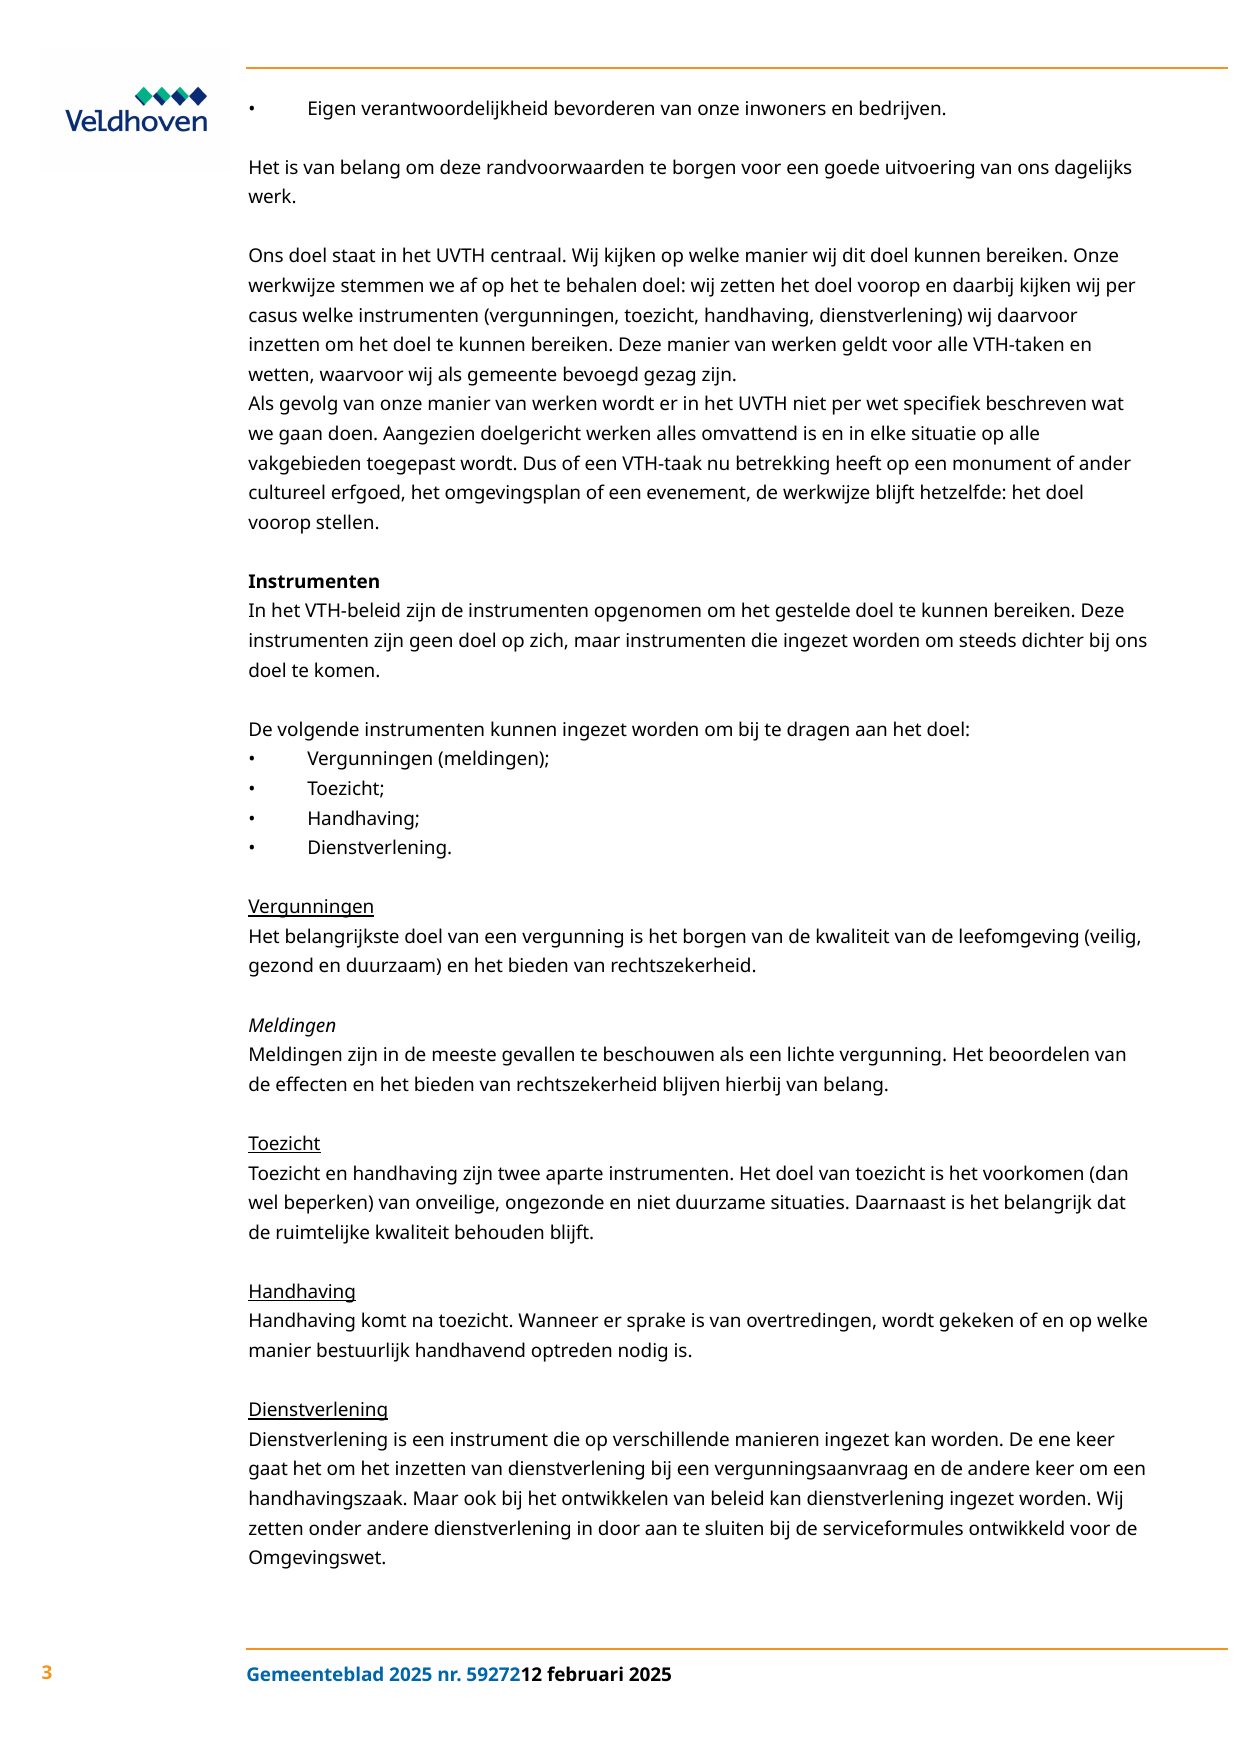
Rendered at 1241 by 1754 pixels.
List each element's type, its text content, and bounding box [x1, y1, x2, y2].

text Handhaving [248, 1278, 1152, 1304]
text In het VTH-beleid zijn de instrumenten opgenomen om het gestelde doel te kunnen bereiken. Deze instrumenten zijn geen doel op zich, maar instrumenten die ingezet worden om steeds dichter bij ons doel te komen. [248, 598, 1152, 683]
text Meldingen zijn in de meeste gevallen te beschouwen als een lichte vergunning. Het beoordelen van de effecten en het bieden van rechtszekerheid blijven hierbij van belang. [248, 1041, 1152, 1097]
text Het belangrijkste doel van een vergunning is het borgen van de kwaliteit van de leefomgeving (veilig, gezond en duurzaam) en het bieden van rechtszekerheid. [248, 923, 1152, 978]
text Ons doel staat in het UVTH centraal. Wij kijken op welke manier wij dit doel kunnen bereiken. Onze werkwijze stemmen we af op het te behalen doel: wij zetten het doel voorop en daarbij kijken wij per casus welke instrumenten (vergunningen, toezicht, handhaving, dienstverlening) wij daarvoor inzetten om het doel te kunnen bereiken. Deze manier van werken geldt voor alle VTH-taken en wetten, waarvoor wij als gemeente bevoegd gezag zijn. [248, 243, 1152, 387]
text De volgende instrumenten kunnen ingezet worden om bij te dragen aan het doel: [248, 716, 1152, 742]
text Vergunningen [248, 893, 1152, 919]
list Vergunningen (meldingen); [248, 746, 1152, 771]
picture [41, 47, 231, 172]
text Dienstverlening [248, 1396, 1152, 1422]
text Dienstverlening is een instrument die op verschillende manieren ingezet kan worden. De ene keer gaat het om het inzetten van dienstverlening bij een vergunningsaanvraag en de andere keer om een handhavingszaak. Maar ook bij het ontwikkelen van beleid kan dienstverlening ingezet worden. Wij zetten onder andere dienstverlening in door aan te sluiten bij de serviceformules ontwikkeld voor de Omgevingswet. [248, 1426, 1152, 1570]
text Instrumenten [248, 568, 1152, 594]
text Toezicht [248, 1130, 1152, 1156]
list Dienstverlening. [248, 834, 1152, 860]
text Meldingen [248, 1012, 1152, 1038]
text Toezicht en handhaving zijn twee aparte instrumenten. Het doel van toezicht is het voorkomen (dan wel beperken) van onveilige, ongezonde en niet duurzame situaties. Daarnaast is het belangrijk dat de ruimtelijke kwaliteit behouden blijft. [248, 1160, 1152, 1245]
text Handhaving komt na toezicht. Wanneer er sprake is van overtredingen, wordt gekeken of en op welke manier bestuurlijk handhavend optreden nodig is. [248, 1308, 1152, 1363]
text Als gevolg van onze manier van werken wordt er in het UVTH niet per wet specifiek beschreven wat we gaan doen. Aangezien doelgericht werken alles omvattend is en in elke situatie op alle vakgebieden toegepast wordt. Dus of een VTH-taak nu betrekking heeft op een monument of ander cultureel erfgoed, het omgevingsplan of een evenement, de werkwijze blijft hetzelfde: het doel voorop stellen. [248, 391, 1152, 535]
list Handhaving; [248, 805, 1152, 831]
list Toezicht; [248, 775, 1152, 801]
list Eigen verantwoordelijkheid bevorderen van onze inwoners en bedrijven. [248, 95, 1152, 121]
text Het is van belang om deze randvoorwaarden te borgen voor een goede uitvoering van ons dagelijks werk. [248, 154, 1152, 209]
